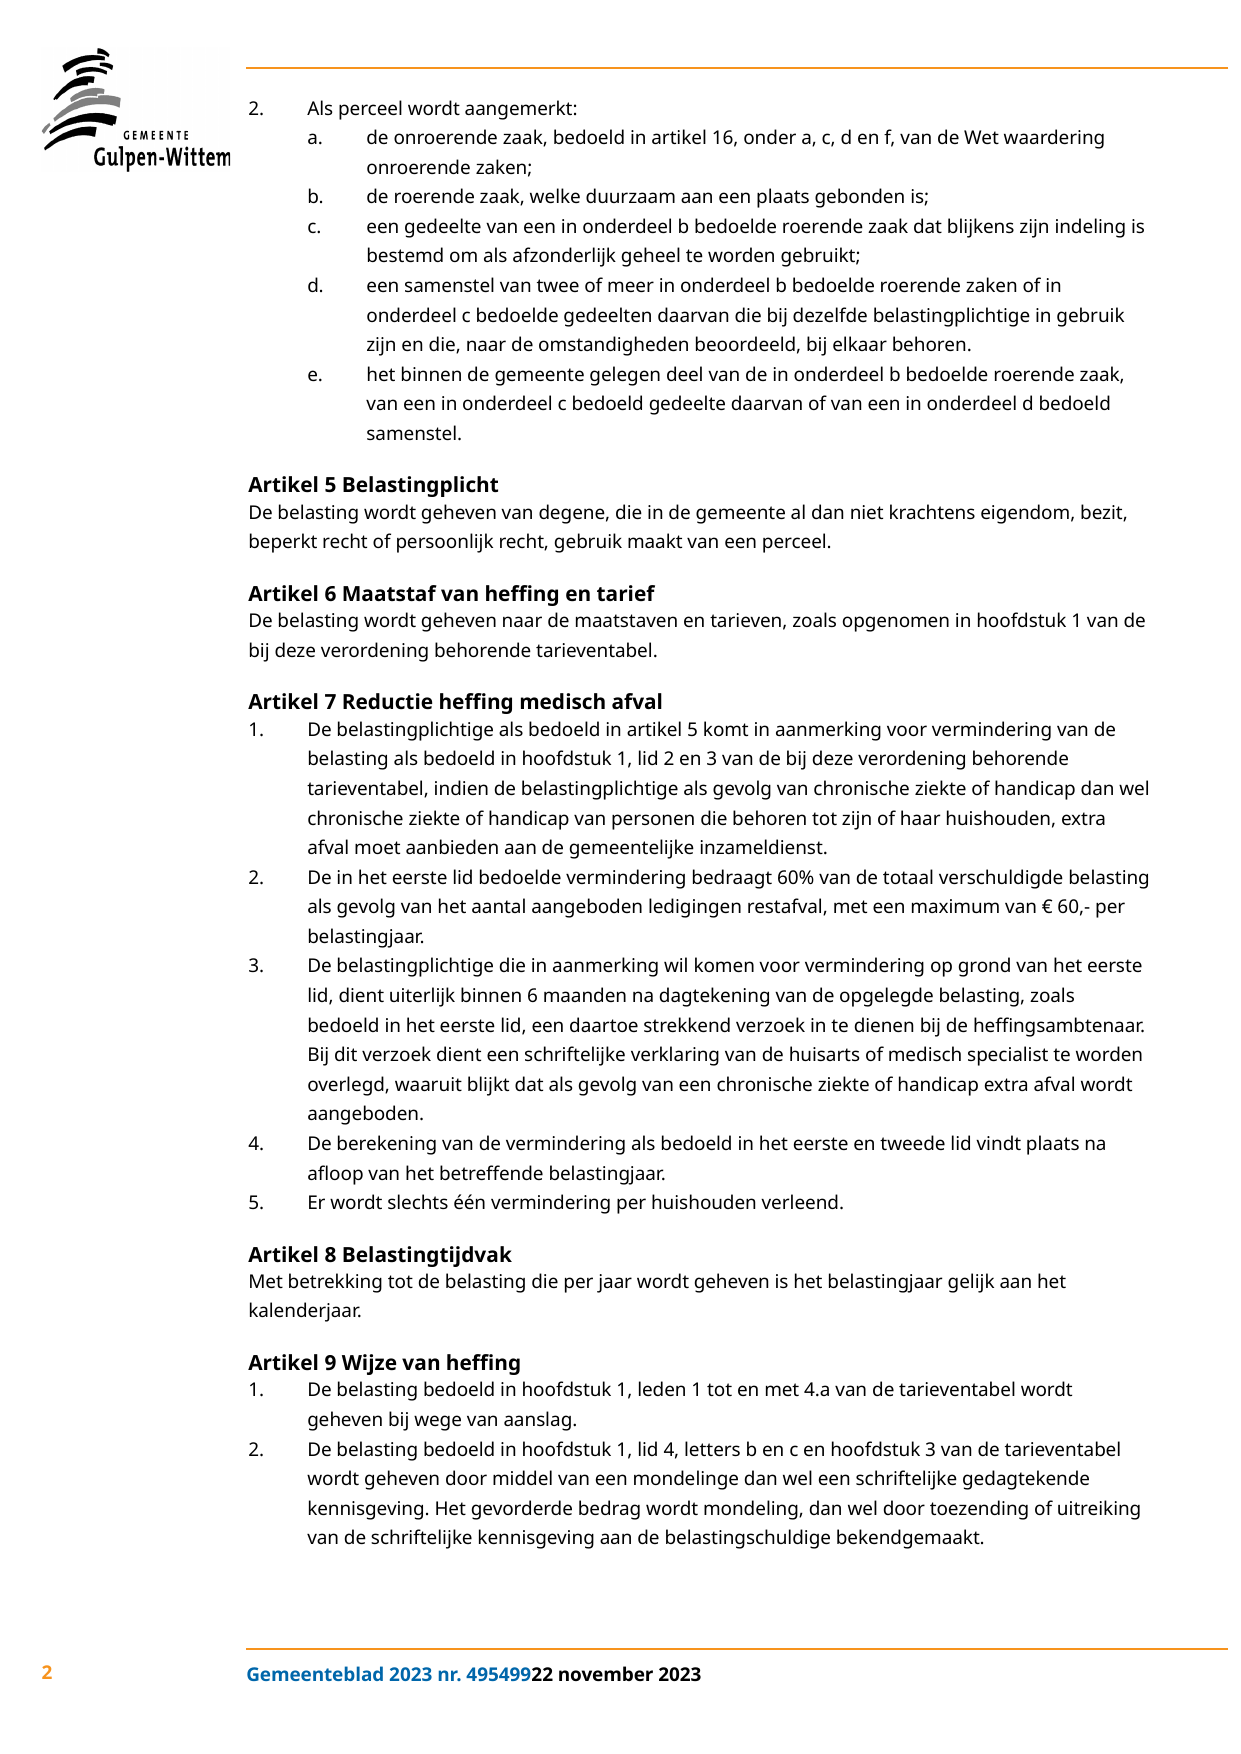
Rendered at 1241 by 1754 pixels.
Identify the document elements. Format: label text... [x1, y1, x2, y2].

list De in het eerste lid bedoelde vermindering bedraagt 60% van de totaal verschuldigde belasting als gevolg van het aantal aangeboden ledigingen restafval, met een maximum van € 60,- per belastingjaar. [248, 864, 1152, 949]
text Artikel 8 Belastingtijdvak [248, 1240, 1152, 1268]
list een gedeelte van een in onderdeel b bedoelde roerende zaak dat blijkens zijn indeling is bestemd om als afzonderlijk geheel te worden gebruikt; [307, 213, 1152, 268]
list De belasting bedoeld in hoofdstuk 1, leden 1 tot en met 4.a van de tarieventabel wordt geheven bij wege van aanslag. [248, 1377, 1152, 1432]
list De belastingplichtige die in aanmerking wil komen voor vermindering op grond van het eerste lid, dient uiterlijk binnen 6 maanden na dagtekening van de opgelegde belasting, zoals bedoeld in het eerste lid, een daartoe strekkend verzoek in te dienen bij de heffingsambtenaar. Bij dit verzoek dient een schriftelijke verklaring van de huisarts of medisch specialist te worden overlegd, waaruit blijkt dat als gevolg van een chronische ziekte of handicap extra afval wordt aangeboden. [248, 953, 1152, 1126]
list De belastingplichtige als bedoeld in artikel 5 komt in aanmerking voor vermindering van de belasting als bedoeld in hoofdstuk 1, lid 2 en 3 van de bij deze verordening behorende tarieventabel, indien de belastingplichtige als gevolg van chronische ziekte of handicap dan wel chronische ziekte of handicap van personen die behoren tot zijn of haar huishouden, extra afval moet aanbieden aan de gemeentelijke inzameldienst. [248, 716, 1152, 860]
list de roerende zaak, welke duurzaam aan een plaats gebonden is; [307, 183, 1152, 209]
list De berekening van de vermindering als bedoeld in het eerste en tweede lid vindt plaats na afloop van het betreffende belastingjaar. [248, 1130, 1152, 1185]
list De belasting bedoeld in hoofdstuk 1, lid 4, letters b en c en hoofdstuk 3 van de tarieventabel wordt geheven door middel van een mondelinge dan wel een schriftelijke gedagtekende kennisgeving. Het gevorderde bedrag wordt mondeling, dan wel door toezending of uitreiking van de schriftelijke kennisgeving aan de belastingschuldige bekendgemaakt. [248, 1436, 1152, 1550]
text Artikel 7 Reductie heffing medisch afval [248, 687, 1152, 716]
text Met betrekking tot de belasting die per jaar wordt geheven is het belastingjaar gelijk aan het kalenderjaar. [248, 1268, 1152, 1323]
text Artikel 6 Maatstaf van heffing en tarief [248, 579, 1152, 607]
list de onroerende zaak, bedoeld in artikel 16, onder a, c, d en f, van de Wet waardering onroerende zaken; [307, 124, 1152, 180]
picture [41, 47, 231, 172]
list het binnen de gemeente gelegen deel van de in onderdeel b bedoelde roerende zaak, van een in onderdeel c bedoeld gedeelte daarvan of van een in onderdeel d bedoeld samenstel. [307, 361, 1152, 446]
text Artikel 5 Belastingplicht [248, 471, 1152, 499]
text De belasting wordt geheven naar de maatstaven en tarieven, zoals opgenomen in hoofdstuk 1 van de bij deze verordening behorende tarieventabel. [248, 607, 1152, 663]
text De belasting wordt geheven van degene, die in de gemeente al dan niet krachtens eigendom, bezit, beperkt recht of persoonlijk recht, gebruik maakt van een perceel. [248, 499, 1152, 554]
text Artikel 9 Wijze van heffing [248, 1348, 1152, 1377]
list Er wordt slechts één vermindering per huishouden verleend. [248, 1189, 1152, 1215]
list een samenstel van twee of meer in onderdeel b bedoelde roerende zaken of in onderdeel c bedoelde gedeelten daarvan die bij dezelfde belastingplichtige in gebruik zijn en die, naar de omstandigheden beoordeeld, bij elkaar behoren. [307, 272, 1152, 357]
list Als perceel wordt aangemerkt: [248, 95, 1152, 121]
